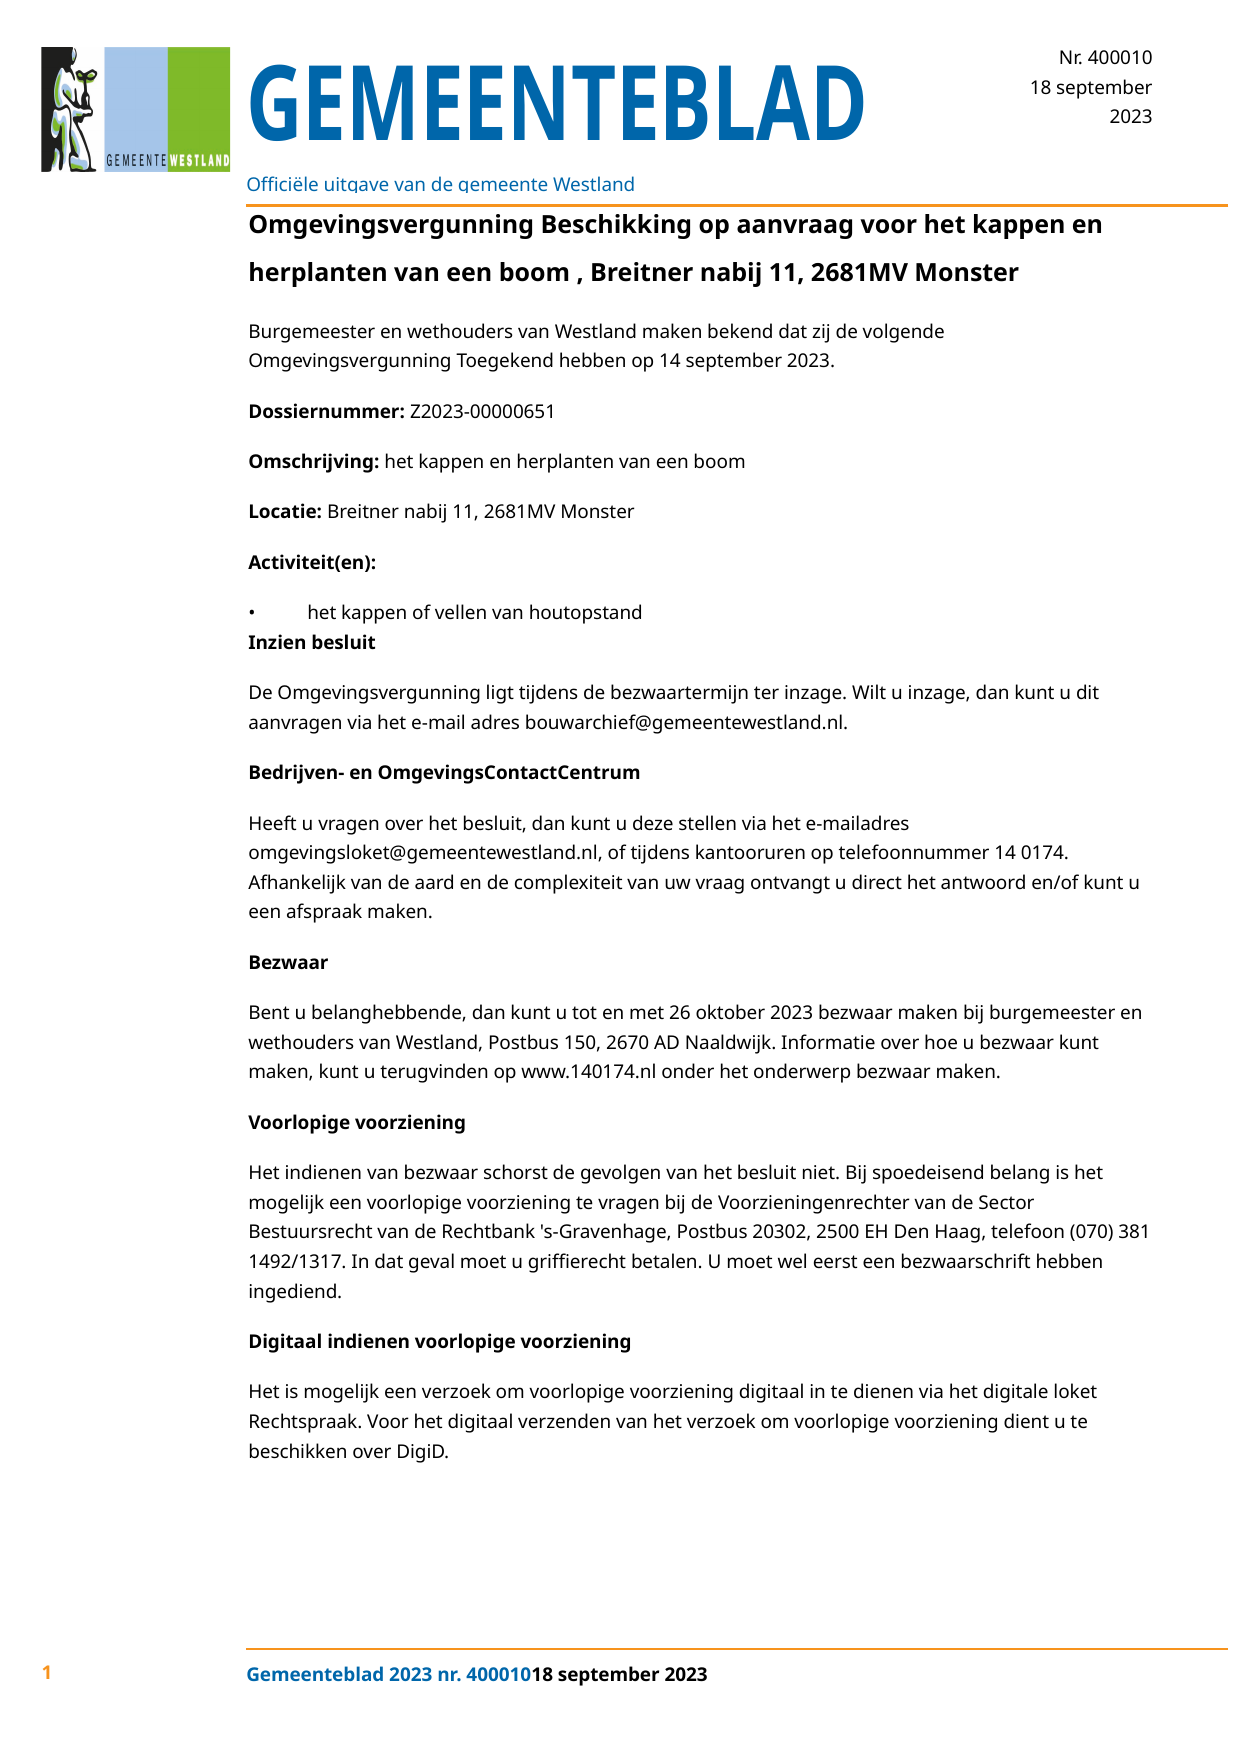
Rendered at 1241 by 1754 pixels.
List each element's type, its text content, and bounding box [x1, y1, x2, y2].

picture [41, 47, 231, 172]
text Heeft u vragen over het besluit, dan kunt u deze stellen via het e-mailadres omgevingsloket@gemeentewestland.nl, of tijdens kantooruren op telefoonnummer 14 0174. Afhankelijk van de aard en de complexiteit van uw vraag ontvangt u direct het antwoord en/of kunt u een afspraak maken. [248, 810, 1152, 924]
text Activiteit(en): [248, 549, 1152, 575]
text Omgevingsvergunning Beschikking op aanvraag voor het kappen en herplanten van een boom , Breitner nabij 11, 2681MV Monster [248, 207, 1152, 288]
text Dossiernummer: Z2023-00000651 [248, 398, 1152, 424]
list het kappen of vellen van houtopstand [248, 599, 1152, 625]
text De Omgevingsvergunning ligt tijdens de bezwaartermijn ter inzage. Wilt u inzage, dan kunt u dit aanvragen via het e-mail adres bouwarchief@gemeentewestland.nl. [248, 679, 1152, 735]
text Voorlopige voorziening [248, 1109, 1152, 1135]
text Locatie: Breitner nabij 11, 2681MV Monster [248, 499, 1152, 524]
text Bedrijven- en OmgevingsContactCentrum [248, 759, 1152, 785]
text Omschrijving: het kappen en herplanten van een boom [248, 448, 1152, 474]
text Bezwaar [248, 949, 1152, 975]
text Burgemeester en wethouders van Westland maken bekend dat zij de volgende Omgevingsvergunning Toegekend hebben op 14 september 2023. [248, 318, 1152, 373]
text Bent u belanghebbende, dan kunt u tot en met 26 oktober 2023 bezwaar maken bij burgemeester en wethouders van Westland, Postbus 150, 2670 AD Naaldwijk. Informatie over hoe u bezwaar kunt maken, kunt u terugvinden op www.140174.nl onder het onderwerp bezwaar maken. [248, 999, 1152, 1084]
text Het is mogelijk een verzoek om voorlopige voorziening digitaal in te dienen via het digitale loket Rechtspraak. Voor het digitaal verzenden van het verzoek om voorlopige voorziening dient u te beschikken over DigiD. [248, 1379, 1152, 1464]
text Het indienen van bezwaar schorst de gevolgen van het besluit niet. Bij spoedeisend belang is het mogelijk een voorlopige voorziening te vragen bij de Voorzieningenrechter van de Sector Bestuursrecht van de Rechtbank 's-Gravenhage, Postbus 20302, 2500 EH Den Haag, telefoon (070) 381 1492/1317. In dat geval moet u griffierecht betalen. U moet wel eerst een bezwaarschrift hebben ingediend. [248, 1159, 1152, 1304]
text Digitaal indienen voorlopige voorziening [248, 1328, 1152, 1354]
text Inzien besluit [248, 629, 1152, 655]
